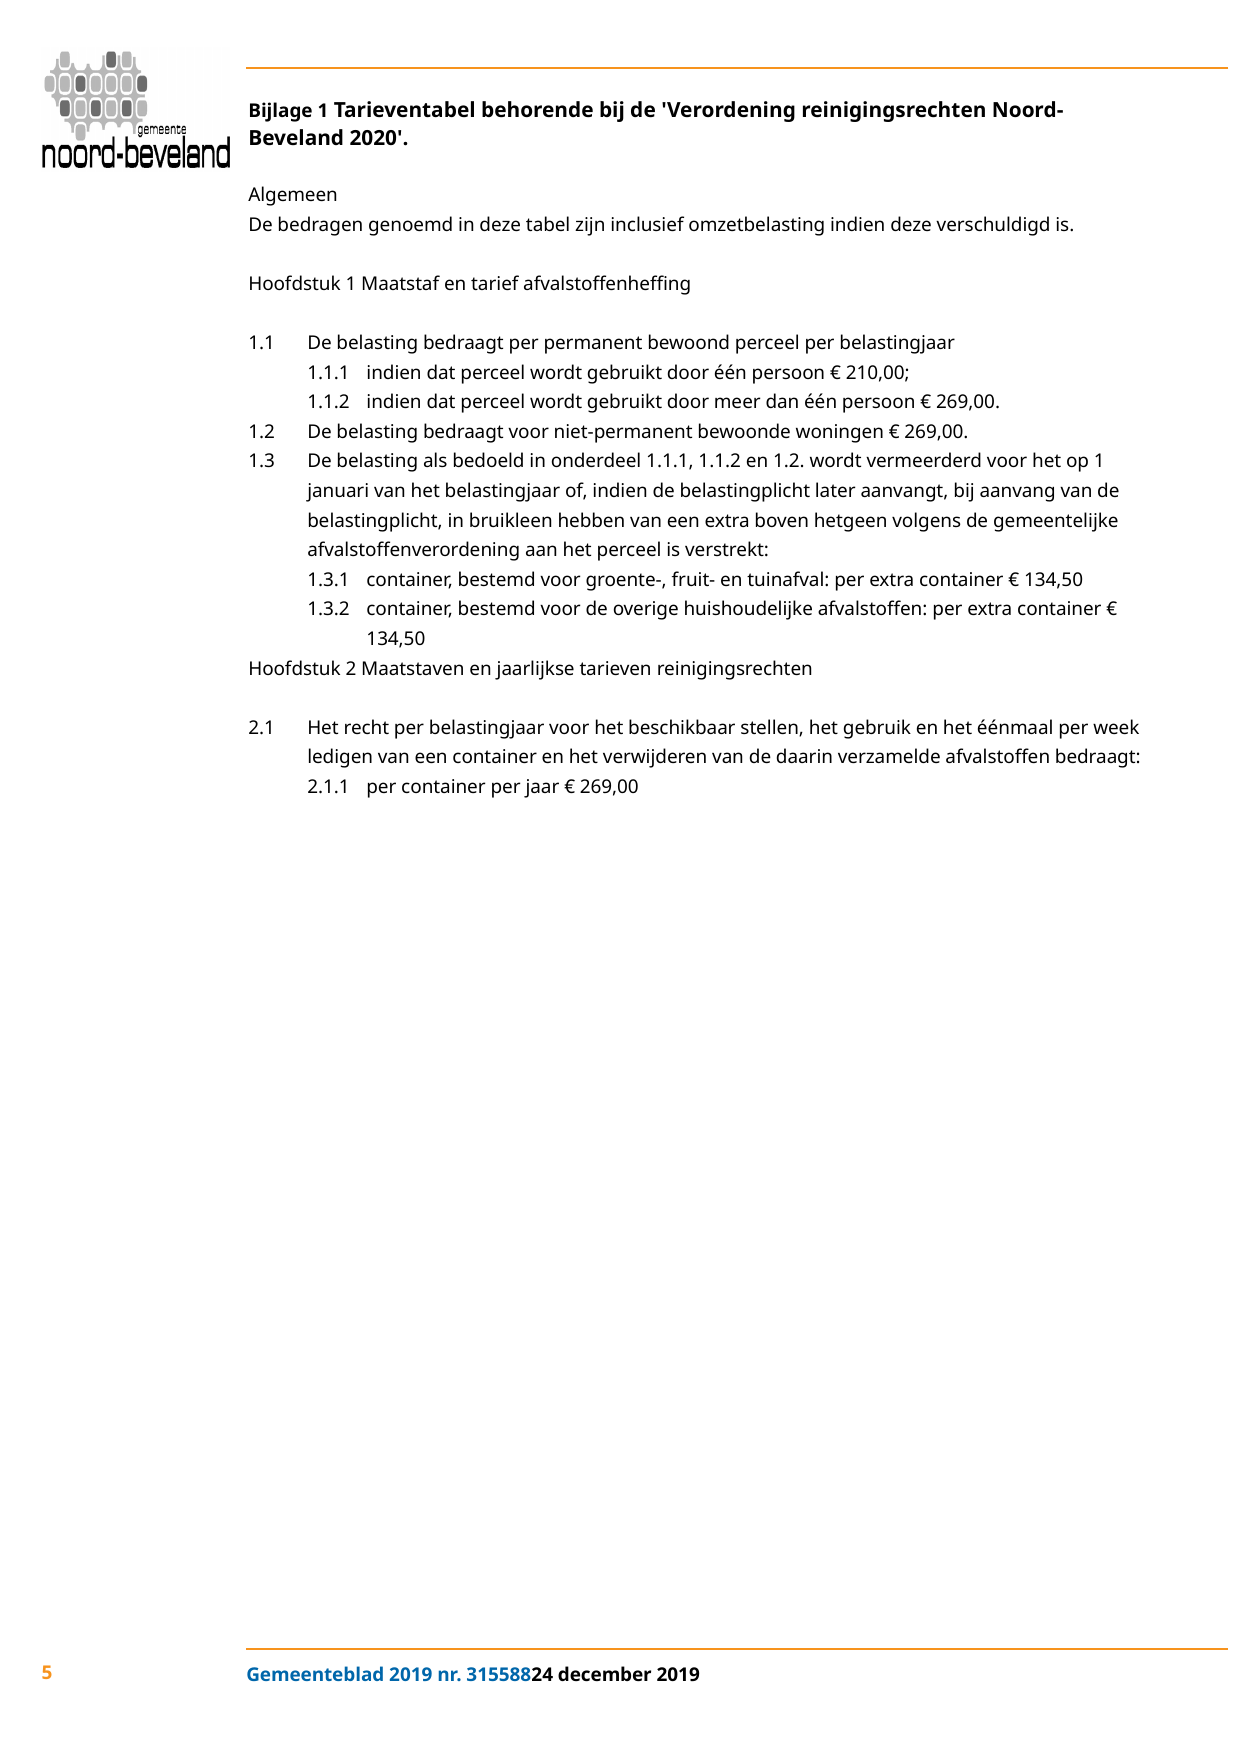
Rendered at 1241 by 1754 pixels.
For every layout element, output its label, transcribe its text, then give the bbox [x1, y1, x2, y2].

picture [41, 47, 231, 172]
list container, bestemd voor de overige huishoudelijke afvalstoffen: per extra container € 134,50 [307, 596, 1152, 651]
text Hoofdstuk 1 Maatstaf en tarief afvalstoffenheffing [248, 270, 1152, 296]
text Hoofdstuk 2 Maatstaven en jaarlijkse tarieven reinigingsrechten [248, 655, 1152, 680]
text De bedragen genoemd in deze tabel zijn inclusief omzetbelasting indien deze verschuldigd is. [248, 211, 1152, 237]
list indien dat perceel wordt gebruikt door één persoon € 210,00; [307, 359, 1152, 384]
text Algemeen [248, 181, 1152, 207]
list De belasting bedraagt per permanent bewoond perceel per belastingjaar [248, 329, 1152, 355]
list De belasting als bedoeld in onderdeel 1.1.1, 1.1.2 en 1.2. wordt vermeerderd voor het op 1 januari van het belastingjaar of, indien de belastingplicht later aanvangt, bij aanvang van de belastingplicht, in bruikleen hebben van een extra boven hetgeen volgens de gemeentelijke afvalstoffenverordening aan het perceel is verstrekt: [248, 448, 1152, 562]
list per container per jaar € 269,00 [307, 773, 1152, 799]
list indien dat perceel wordt gebruikt door meer dan één persoon € 269,00. [307, 388, 1152, 414]
list Het recht per belastingjaar voor het beschikbaar stellen, het gebruik en het éénmaal per week ledigen van een container en het verwijderen van de daarin verzamelde afvalstoffen bedraagt: [248, 714, 1152, 769]
list De belasting bedraagt voor niet-permanent bewoonde woningen € 269,00. [248, 418, 1152, 444]
text Bijlage 1 Tarieventabel behorende bij de 'Verordening reinigingsrechten Noord-Beveland 2020'. [248, 95, 1152, 152]
list container, bestemd voor groente-, fruit- en tuinafval: per extra container € 134,50 [307, 566, 1152, 592]
